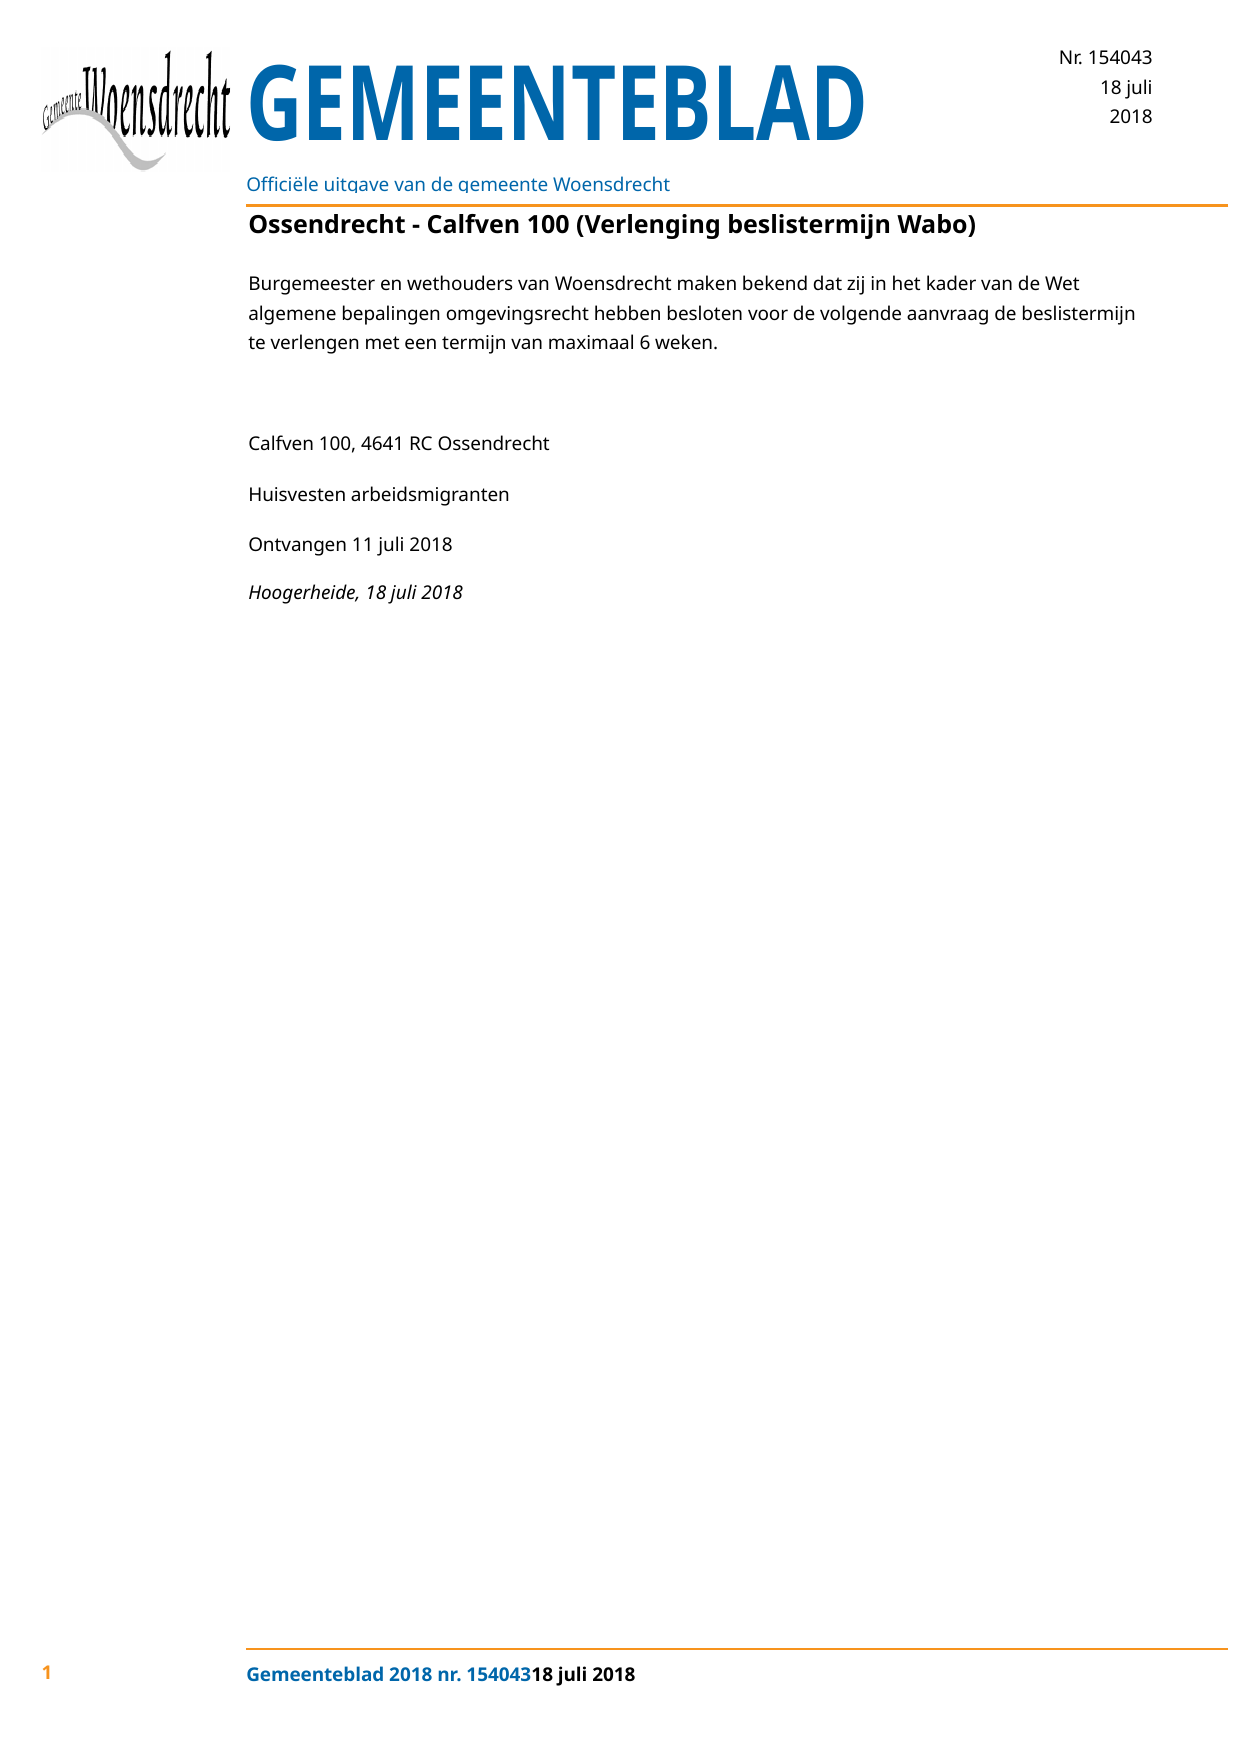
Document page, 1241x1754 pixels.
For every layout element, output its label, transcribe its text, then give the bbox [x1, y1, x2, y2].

text Burgemeester en wethouders van Woensdrecht maken bekend dat zij in het kader van de Wet algemene bepalingen omgevingsrecht hebben besloten voor de volgende aanvraag de beslistermijn te verlengen met een termijn van maximaal 6 weken. [248, 270, 1152, 355]
text Calfven 100, 4641 RC Ossendrecht [248, 430, 1152, 456]
text Ossendrecht - Calfven 100 (Verlenging beslistermijn Wabo) [248, 207, 1152, 241]
text Ontvangen 11 juli 2018 [248, 531, 1152, 557]
picture [41, 47, 231, 172]
text Hoogerheide, 18 juli 2018 [248, 579, 1152, 605]
text Huisvesten arbeidsmigranten [248, 481, 1152, 506]
